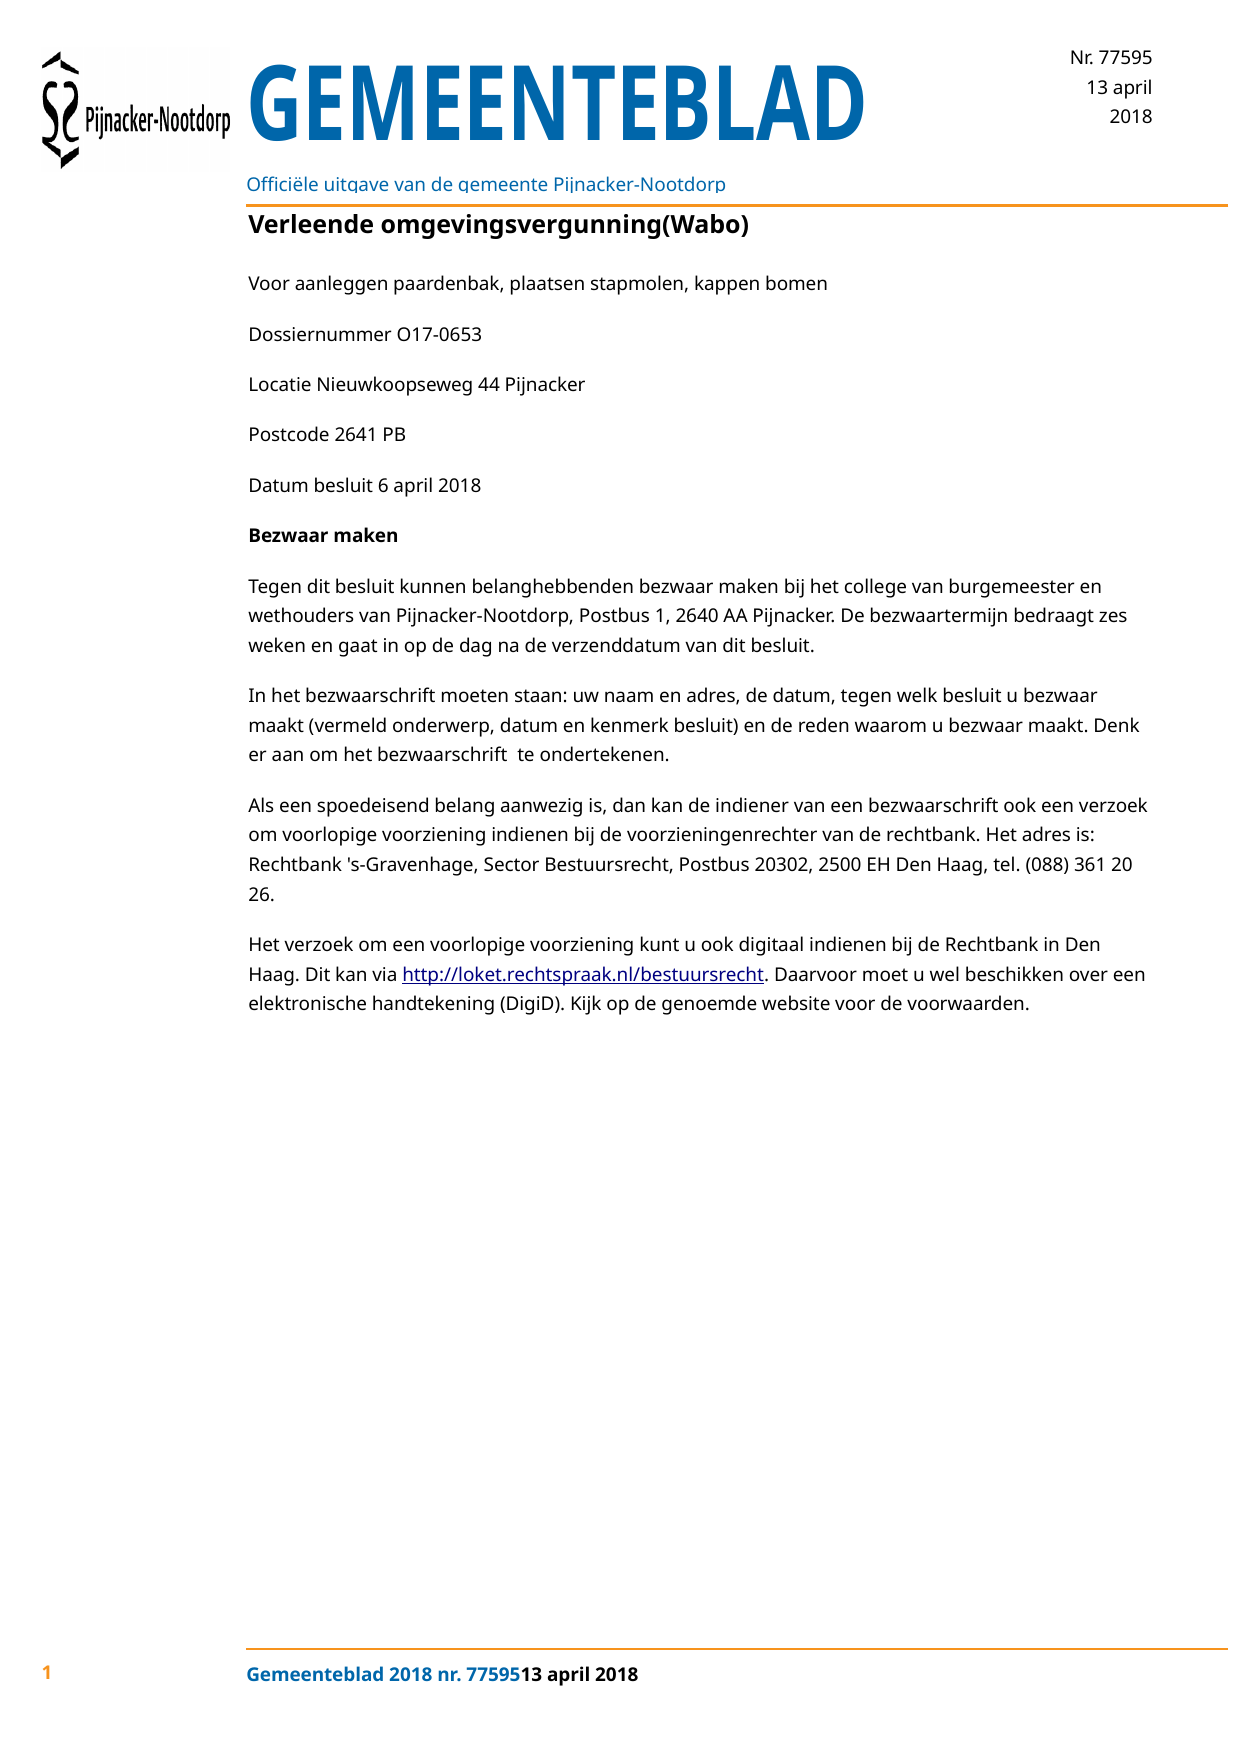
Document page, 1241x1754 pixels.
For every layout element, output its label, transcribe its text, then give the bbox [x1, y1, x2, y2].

picture [41, 47, 231, 172]
text In het bezwaarschrift moeten staan: uw naam en adres, de datum, tegen welk besluit u bezwaar maakt (vermeld onderwerp, datum en kenmerk besluit) en de reden waarom u bezwaar maakt. Denk er aan om het bezwaarschrift te ondertekenen. [248, 682, 1152, 767]
text Dossiernummer O17-0653 [248, 321, 1152, 346]
text Postcode 2641 PB [248, 422, 1152, 447]
text Locatie Nieuwkoopseweg 44 Pijnacker [248, 371, 1152, 397]
text Voor aanleggen paardenbak, plaatsen stapmolen, kappen bomen [248, 270, 1152, 296]
text Het verzoek om een voorlopige voorziening kunt u ook digitaal indienen bij de Rechtbank in Den Haag. Dit kan via http://loket.rechtspraak.nl/bestuursrecht. Daarvoor moet u wel beschikken over een elektronische handtekening (DigiD). Kijk op de genoemde website voor de voorwaarden. [248, 931, 1152, 1016]
text Als een spoedeisend belang aanwezig is, dan kan de indiener van een bezwaarschrift ook een verzoek om voorlopige voorziening indienen bij de voorzieningenrechter van de rechtbank. Het adres is: Rechtbank 's-Gravenhage, Sector Bestuursrecht, Postbus 20302, 2500 EH Den Haag, tel. (088) 361 20 26. [248, 792, 1152, 906]
text Verleende omgevingsvergunning(Wabo) [248, 207, 1152, 241]
text Datum besluit 6 april 2018 [248, 472, 1152, 498]
text Tegen dit besluit kunnen belanghebbenden bezwaar maken bij het college van burgemeester en wethouders van Pijnacker-Nootdorp, Postbus 1, 2640 AA Pijnacker. De bezwaartermijn bedraagt zes weken en gaat in op de dag na de verzenddatum van dit besluit. [248, 573, 1152, 658]
text Bezwaar maken [248, 522, 1152, 548]
